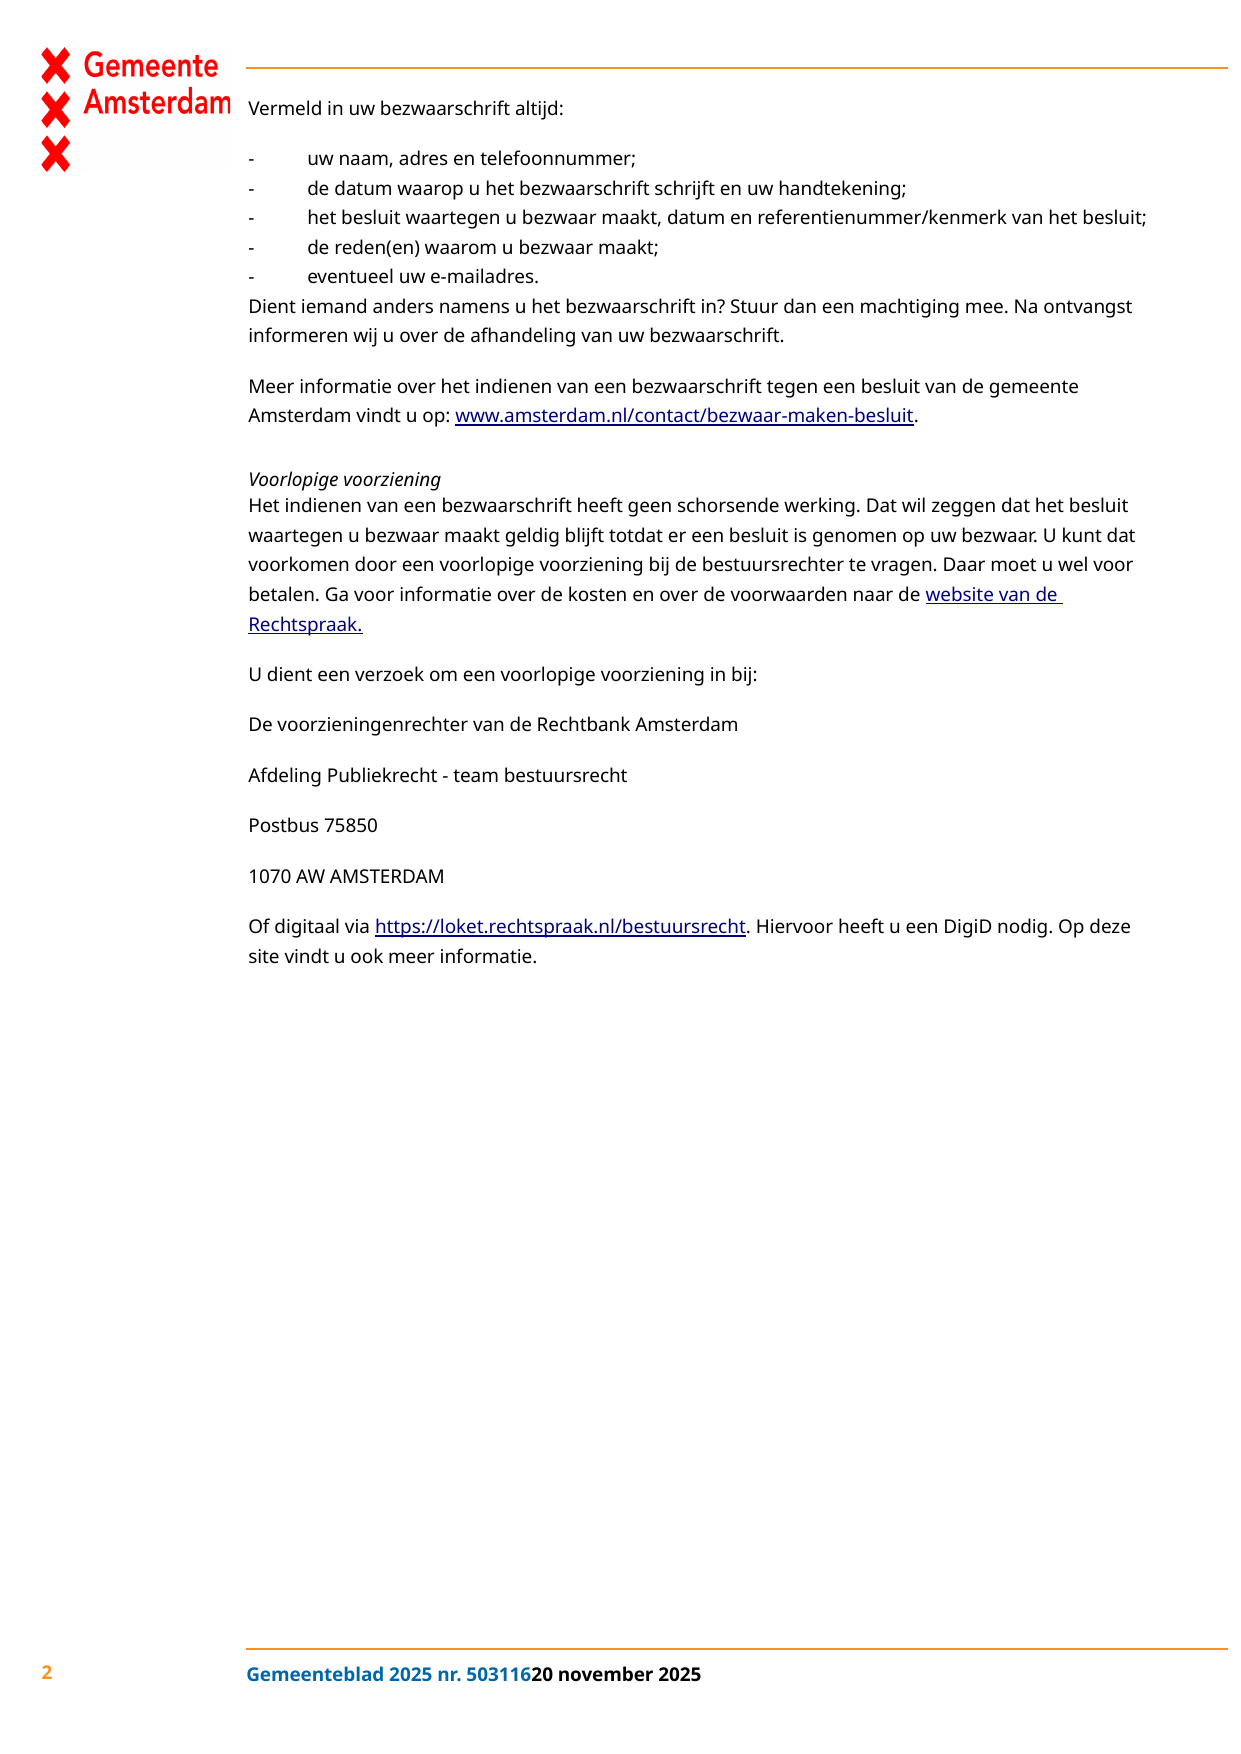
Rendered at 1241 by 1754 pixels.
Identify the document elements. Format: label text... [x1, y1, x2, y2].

list de datum waarop u het bezwaarschrift schrijft en uw handtekening; [248, 175, 1152, 201]
text Postbus 75850 [248, 812, 1152, 838]
text Voorlopige voorziening [248, 467, 1152, 492]
text Of digitaal via https://loket.rechtspraak.nl/bestuursrecht. Hiervoor heeft u een DigiD nodig. Op deze site vindt u ook meer informatie. [248, 913, 1152, 968]
text 1070 AW AMSTERDAM [248, 863, 1152, 888]
picture [41, 47, 231, 172]
list eventueel uw e-mailadres. [248, 263, 1152, 289]
list het besluit waartegen u bezwaar maakt, datum en referentienummer/kenmerk van het besluit; [248, 204, 1152, 230]
list de reden(en) waarom u bezwaar maakt; [248, 234, 1152, 260]
list uw naam, adres en telefoonnummer; [248, 145, 1152, 171]
text De voorzieningenrechter van de Rechtbank Amsterdam [248, 712, 1152, 737]
text Vermeld in uw bezwaarschrift altijd: [248, 95, 1152, 121]
text Het indienen van een bezwaarschrift heeft geen schorsende werking. Dat wil zeggen dat het besluit waartegen u bezwaar maakt geldig blijft totdat er een besluit is genomen op uw bezwaar. U kunt dat voorkomen door een voorlopige voorziening bij de bestuursrechter te vragen. Daar moet u wel voor betalen. Ga voor informatie over de kosten en over de voorwaarden naar de website van de Rechtspraak. [248, 492, 1152, 636]
text Afdeling Publiekrecht - team bestuursrecht [248, 762, 1152, 788]
text Meer informatie over het indienen van een bezwaarschrift tegen een besluit van de gemeente Amsterdam vindt u op: www.amsterdam.nl/contact/bezwaar-maken-besluit. [248, 373, 1152, 428]
text Dient iemand anders namens u het bezwaarschrift in? Stuur dan een machtiging mee. Na ontvangst informeren wij u over de afhandeling van uw bezwaarschrift. [248, 293, 1152, 348]
text U dient een verzoek om een voorlopige voorziening in bij: [248, 661, 1152, 687]
